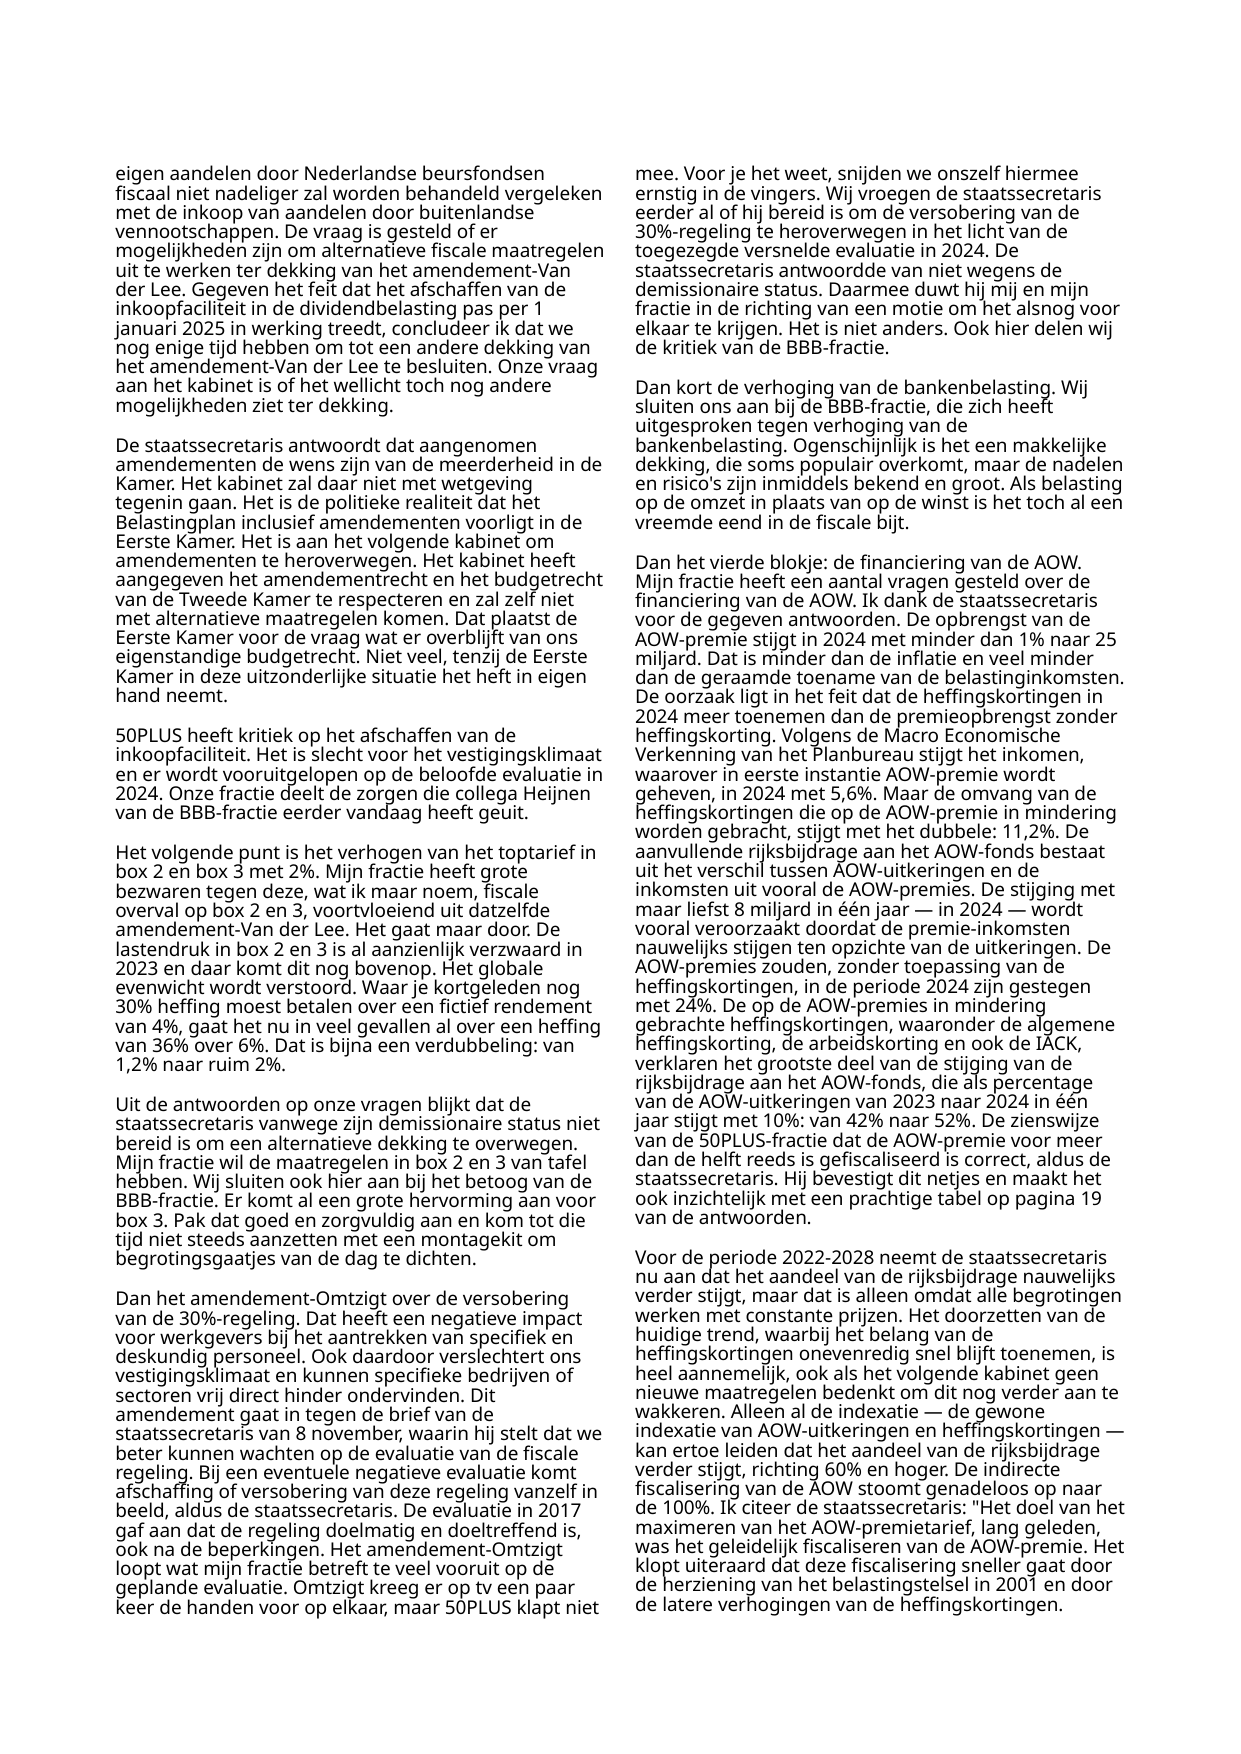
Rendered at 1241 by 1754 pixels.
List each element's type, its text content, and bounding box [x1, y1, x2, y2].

text Voor de periode 2022-2028 neemt de staatssecretaris nu aan dat het aandeel van de rijksbijdrage nauwelijks verder stijgt, maar dat is alleen omdat alle begrotingen werken met constante prijzen. Het doorzetten van de huidige trend, waarbij het belang van de heffingskortingen onevenredig snel blijft toenemen, is heel aannemelijk, ook als het volgende kabinet geen nieuwe maatregelen bedenkt om dit nog verder aan te wakkeren. Alleen al de indexatie — de gewone indexatie van AOW-uitkeringen en heffingskortingen — kan ertoe leiden dat het aandeel van de rijksbijdrage verder stijgt, richting 60% en hoger. De indirecte fiscalisering van de AOW stoomt genadeloos op naar de 100%. Ik citeer de staatssecretaris: "Het doel van het maximeren van het AOW-premietarief, lang geleden, was het geleidelijk fiscaliseren van de AOW-premie. Het klopt uiteraard dat deze fiscalisering sneller gaat door de herziening van het belastingstelsel in 2001 en door de latere verhogingen van de heffingskortingen. [635, 1249, 1125, 1615]
text 50PLUS heeft kritiek op het afschaffen van de inkoopfaciliteit. Het is slecht voor het vestigingsklimaat en er wordt vooruitgelopen op de beloofde evaluatie in 2024. Onze fractie deelt de zorgen die collega Heijnen van de BBB-fractie eerder vandaag heeft geuit. [115, 727, 605, 823]
text eigen aandelen door Nederlandse beursfondsen fiscaal niet nadeliger zal worden behandeld vergeleken met de inkoop van aandelen door buitenlandse vennootschappen. De vraag is gesteld of er mogelijkheden zijn om alternatieve fiscale maatregelen uit te werken ter dekking van het amendement-Van der Lee. Gegeven het feit dat het afschaffen van de inkoopfaciliteit in de dividendbelasting pas per 1 januari 2025 in werking treedt, concludeer ik dat we nog enige tijd hebben om tot een andere dekking van het amendement-Van der Lee te besluiten. Onze vraag aan het kabinet is of het wellicht toch nog andere mogelijkheden ziet ter dekking. [115, 165, 605, 416]
text Dan kort de verhoging van de bankenbelasting. Wij sluiten ons aan bij de BBB-fractie, die zich heeft uitgesproken tegen verhoging van de bankenbelasting. Ogenschijnlijk is het een makkelijke dekking, die soms populair overkomt, maar de nadelen en risico's zijn inmiddels bekend en groot. Als belasting op de omzet in plaats van op de winst is het toch al een vreemde eend in de fiscale bijt. [635, 379, 1125, 533]
text Het volgende punt is het verhogen van het toptarief in box 2 en box 3 met 2%. Mijn fractie heeft grote bezwaren tegen deze, wat ik maar noem, fiscale overval op box 2 en 3, voortvloeiend uit datzelfde amendement-Van der Lee. Het gaat maar door. De lastendruk in box 2 en 3 is al aanzienlijk verzwaard in 2023 en daar komt dit nog bovenop. Het globale evenwicht wordt verstoord. Waar je kortgeleden nog 30% heffing moest betalen over een fictief rendement van 4%, gaat het nu in veel gevallen al over een heffing van 36% over 6%. Dat is bijna een verdubbeling: van 1,2% naar ruim 2%. [115, 844, 605, 1075]
text Dan het amendement-Omtzigt over de versobering van de 30%-regeling. Dat heeft een negatieve impact voor werkgevers bij het aantrekken van specifiek en deskundig personeel. Ook daardoor verslechtert ons vestigingsklimaat en kunnen specifieke bedrijven of sectoren vrij direct hinder ondervinden. Dit amendement gaat in tegen de brief van de staatssecretaris van 8 november, waarin hij stelt dat we beter kunnen wachten op de evaluatie van de fiscale regeling. Bij een eventuele negatieve evaluatie komt afschaffing of versobering van deze regeling vanzelf in beeld, aldus de staatssecretaris. De evaluatie in 2017 gaf aan dat de regeling doelmatig en doeltreffend is, ook na de beperkingen. Het amendement-Omtzigt loopt wat mijn fractie betreft te veel vooruit op de geplande evaluatie. Omtzigt kreeg er op tv een paar keer de handen voor op elkaar, maar 50PLUS klapt niet [115, 1290, 605, 1618]
text Uit de antwoorden op onze vragen blijkt dat de staatssecretaris vanwege zijn demissionaire status niet bereid is om een alternatieve dekking te overwegen. Mijn fractie wil de maatregelen in box 2 en 3 van tafel hebben. Wij sluiten ook hier aan bij het betoog van de BBB-fractie. Er komt al een grote hervorming aan voor box 3. Pak dat goed en zorgvuldig aan en kom tot die tijd niet steeds aanzetten met een montagekit om begrotingsgaatjes van de dag te dichten. [115, 1096, 605, 1269]
text De staatssecretaris antwoordt dat aangenomen amendementen de wens zijn van de meerderheid in de Kamer. Het kabinet zal daar niet met wetgeving tegenin gaan. Het is de politieke realiteit dat het Belastingplan inclusief amendementen voorligt in de Eerste Kamer. Het is aan het volgende kabinet om amendementen te heroverwegen. Het kabinet heeft aangegeven het amendementrecht en het budgetrecht van de Tweede Kamer te respecteren en zal zelf niet met alternatieve maatregelen komen. Dat plaatst de Eerste Kamer voor de vraag wat er overblijft van ons eigenstandige budgetrecht. Niet veel, tenzij de Eerste Kamer in deze uitzonderlijke situatie het heft in eigen hand neemt. [115, 437, 605, 706]
text mee. Voor je het weet, snijden we onszelf hiermee ernstig in de vingers. Wij vroegen de staatssecretaris eerder al of hij bereid is om de versobering van de 30%-regeling te heroverwegen in het licht van de toegezegde versnelde evaluatie in 2024. De staatssecretaris antwoordde van niet wegens de demissionaire status. Daarmee duwt hij mij en mijn fractie in de richting van een motie om het alsnog voor elkaar te krijgen. Het is niet anders. Ook hier delen wij de kritiek van de BBB-fractie. [635, 165, 1125, 358]
text Dan het vierde blokje: de financiering van de AOW. Mijn fractie heeft een aantal vragen gesteld over de financiering van de AOW. Ik dank de staatssecretaris voor de gegeven antwoorden. De opbrengst van de AOW-premie stijgt in 2024 met minder dan 1% naar 25 miljard. Dat is minder dan de inflatie en veel minder dan de geraamde toename van de belastinginkomsten. De oorzaak ligt in het feit dat de heffingskortingen in 2024 meer toenemen dan de premieopbrengst zonder heffingskorting. Volgens de Macro Economische Verkenning van het Planbureau stijgt het inkomen, waarover in eerste instantie AOW-premie wordt geheven, in 2024 met 5,6%. Maar de omvang van de heffingskortingen die op de AOW-premie in mindering worden gebracht, stijgt met het dubbele: 11,2%. De aanvullende rijksbijdrage aan het AOW-fonds bestaat uit het verschil tussen AOW-uitkeringen en de inkomsten uit vooral de AOW-premies. De stijging met maar liefst 8 miljard in één jaar — in 2024 — wordt vooral veroorzaakt doordat de premie-inkomsten nauwelijks stijgen ten opzichte van de uitkeringen. De AOW-premies zouden, zonder toepassing van de heffingskortingen, in de periode 2024 zijn gestegen met 24%. De op de AOW-premies in mindering gebrachte heffingskortingen, waaronder de algemene heffingskorting, de arbeidskorting en ook de IACK, verklaren het grootste deel van de stijging van de rijksbijdrage aan het AOW-fonds, die als percentage van de AOW-uitkeringen van 2023 naar 2024 in één jaar stijgt met 10%: van 42% naar 52%. De zienswijze van de 50PLUS-fractie dat de AOW-premie voor meer dan de helft reeds is gefiscaliseerd is correct, aldus de staatssecretaris. Hij bevestigt dit netjes en maakt het ook inzichtelijk met een prachtige tabel op pagina 19 van de antwoorden. [635, 554, 1125, 1228]
